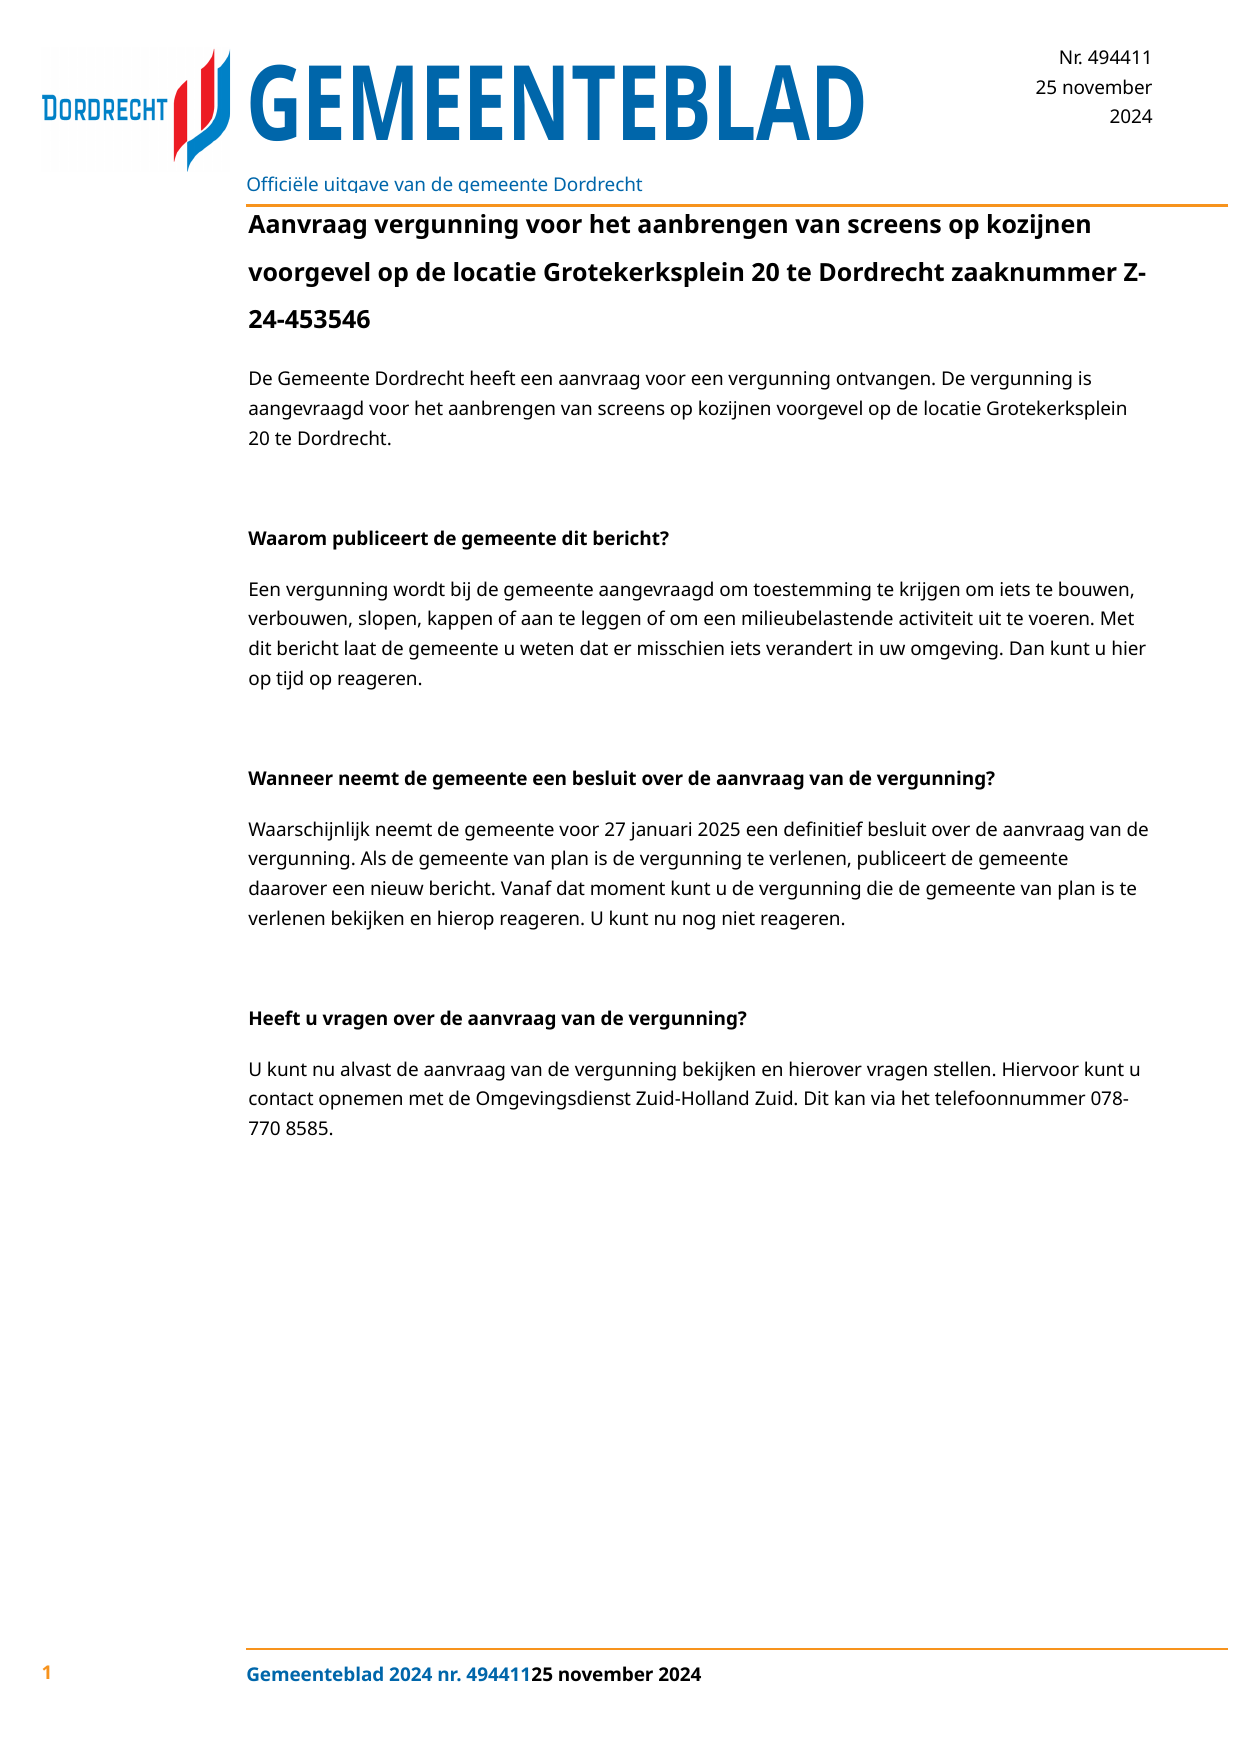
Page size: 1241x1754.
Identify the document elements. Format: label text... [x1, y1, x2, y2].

text U kunt nu alvast de aanvraag van de vergunning bekijken en hierover vragen stellen. Hiervoor kunt u contact opnemen met de Omgevingsdienst Zuid-Holland Zuid. Dit kan via het telefoonnummer 078-770 8585. [248, 1056, 1152, 1141]
text Waarom publiceert de gemeente dit bericht? [248, 526, 1152, 551]
picture [41, 47, 231, 172]
text Wanneer neemt de gemeente een besluit over de aanvraag van de vergunning? [248, 766, 1152, 791]
text Waarschijnlijk neemt de gemeente voor 27 januari 2025 een definitief besluit over de aanvraag van de vergunning. Als de gemeente van plan is de vergunning te verlenen, publiceert de gemeente daarover een nieuw bericht. Vanaf dat moment kunt u de vergunning die de gemeente van plan is te verlenen bekijken en hierop reageren. U kunt nu nog niet reageren. [248, 816, 1152, 930]
text De Gemeente Dordrecht heeft een aanvraag voor een vergunning ontvangen. De vergunning is aangevraagd voor het aanbrengen van screens op kozijnen voorgevel op de locatie Grotekerksplein 20 te Dordrecht. [248, 366, 1152, 450]
text Heeft u vragen over de aanvraag van de vergunning? [248, 1006, 1152, 1031]
text Een vergunning wordt bij de gemeente aangevraagd om toestemming te krijgen om iets te bouwen, verbouwen, slopen, kappen of aan te leggen of om een milieubelastende activiteit uit te voeren. Met dit bericht laat de gemeente u weten dat er misschien iets verandert in uw omgeving. Dan kunt u hier op tijd op reageren. [248, 576, 1152, 690]
text Aanvraag vergunning voor het aanbrengen van screens op kozijnen voorgevel op de locatie Grotekerksplein 20 te Dordrecht zaaknummer Z-24-453546 [248, 207, 1152, 336]
